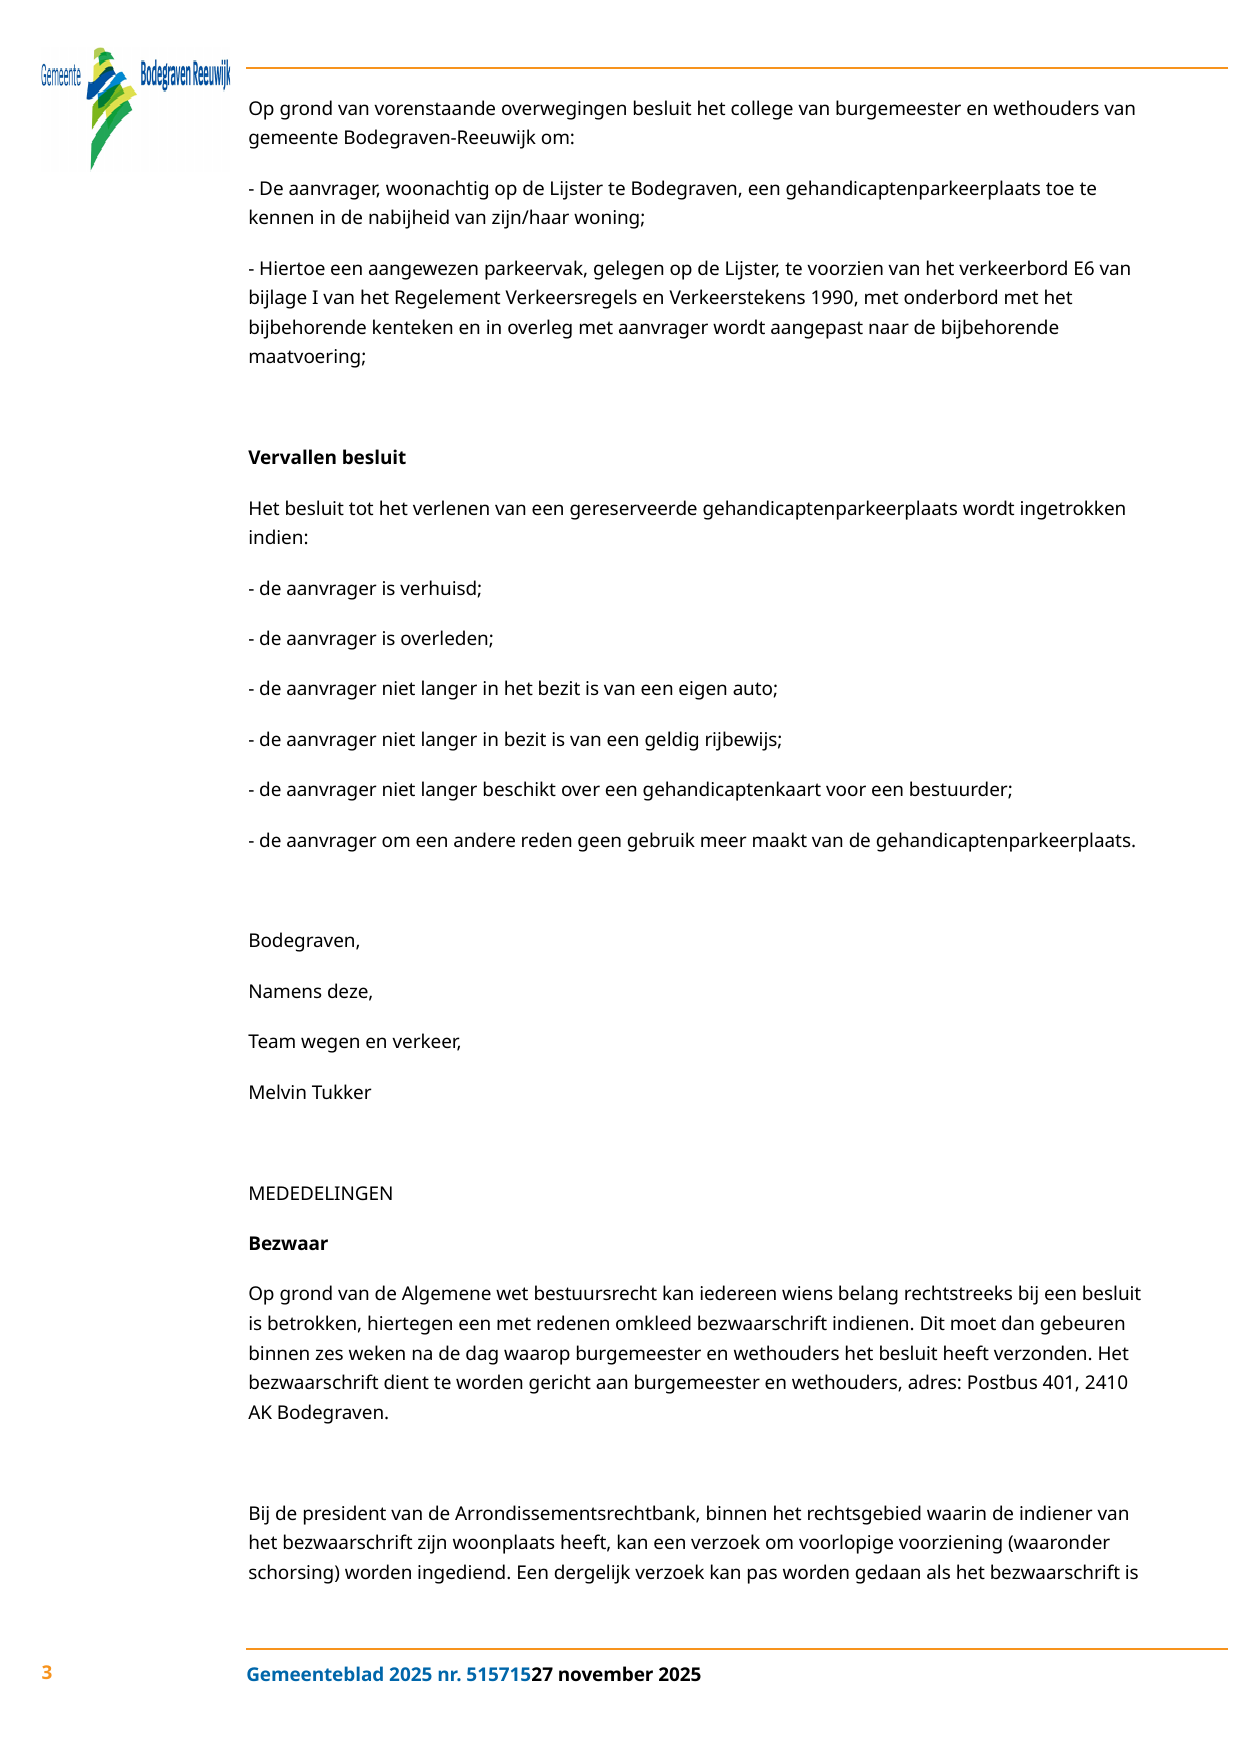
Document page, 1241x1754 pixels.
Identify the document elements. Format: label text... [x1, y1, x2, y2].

text - de aanvrager niet langer beschikt over een gehandicaptenkaart voor een bestuurder; [248, 776, 1152, 802]
text Op grond van de Algemene wet bestuursrecht kan iedereen wiens belang rechtstreeks bij een besluit is betrokken, hiertegen een met redenen omkleed bezwaarschrift indienen. Dit moet dan gebeuren binnen zes weken na de dag waarop burgemeester en wethouders het besluit heeft verzonden. Het bezwaarschrift dient te worden gericht aan burgemeester en wethouders, adres: Postbus 401, 2410 AK Bodegraven. [248, 1281, 1152, 1425]
text - de aanvrager om een andere reden geen gebruik meer maakt van de gehandicaptenparkeerplaats. [248, 827, 1152, 853]
picture [41, 47, 231, 172]
text Bezwaar [248, 1230, 1152, 1256]
text - Hiertoe een aangewezen parkeervak, gelegen op de Lijster, te voorzien van het verkeerbord E6 van bijlage I van het Regelement Verkeersregels en Verkeerstekens 1990, met onderbord met het bijbehorende kenteken en in overleg met aanvrager wordt aangepast naar de bijbehorende maatvoering; [248, 255, 1152, 369]
text Bij de president van de Arrondissementsrechtbank, binnen het rechtsgebied waarin de indiener van het bezwaarschrift zijn woonplaats heeft, kan een verzoek om voorlopige voorziening (waaronder schorsing) worden ingediend. Een dergelijk verzoek kan pas worden gedaan als het bezwaarschrift is [248, 1500, 1152, 1585]
text - De aanvrager, woonachtig op de Lijster te Bodegraven, een gehandicaptenparkeerplaats toe te kennen in de nabijheid van zijn/haar woning; [248, 175, 1152, 230]
text - de aanvrager is verhuisd; [248, 575, 1152, 601]
text Namens deze, [248, 978, 1152, 1004]
text Team wegen en verkeer, [248, 1028, 1152, 1054]
text Op grond van vorenstaande overwegingen besluit het college van burgemeester en wethouders van gemeente Bodegraven-Reeuwijk om: [248, 95, 1152, 150]
text Het besluit tot het verlenen van een gereserveerde gehandicaptenparkeerplaats wordt ingetrokken indien: [248, 495, 1152, 550]
text MEDEDELINGEN [248, 1180, 1152, 1206]
text - de aanvrager is overleden; [248, 625, 1152, 651]
text - de aanvrager niet langer in het bezit is van een eigen auto; [248, 676, 1152, 701]
text - de aanvrager niet langer in bezit is van een geldig rijbewijs; [248, 726, 1152, 752]
text Vervallen besluit [248, 444, 1152, 470]
text Bodegraven, [248, 928, 1152, 953]
text Melvin Tukker [248, 1079, 1152, 1105]
